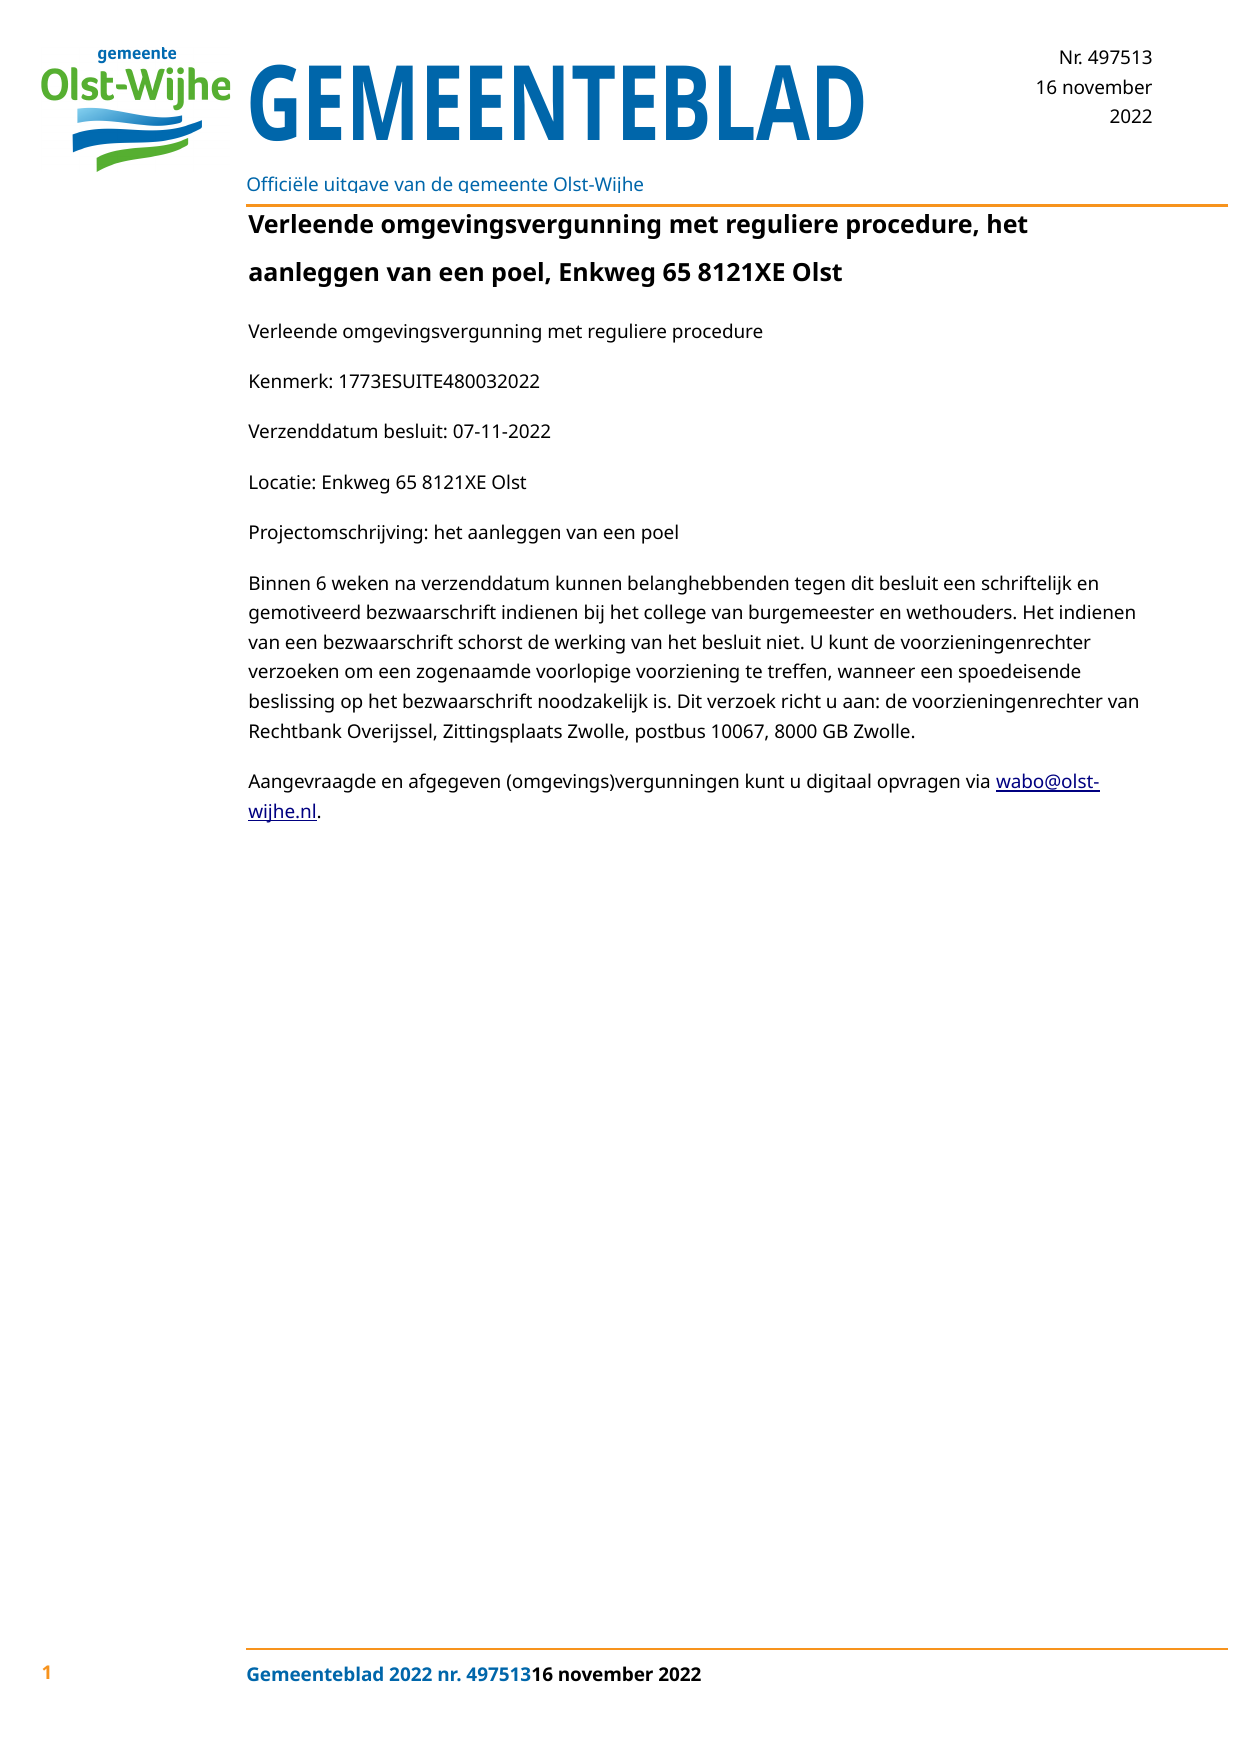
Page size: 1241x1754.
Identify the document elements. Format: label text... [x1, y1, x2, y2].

picture [41, 47, 231, 172]
text Projectomschrijving: het aanleggen van een poel [248, 519, 1152, 545]
text Verzenddatum besluit: 07-11-2022 [248, 419, 1152, 444]
text Aangevraagde en afgegeven (omgevings)vergunningen kunt u digitaal opvragen via wabo@olst-wijhe.nl. [248, 768, 1152, 824]
text Verleende omgevingsvergunning met reguliere procedure, het aanleggen van een poel, Enkweg 65 8121XE Olst [248, 207, 1152, 288]
text Kenmerk: 1773ESUITE480032022 [248, 368, 1152, 394]
text Verleende omgevingsvergunning met reguliere procedure [248, 318, 1152, 344]
text Binnen 6 weken na verzenddatum kunnen belanghebbenden tegen dit besluit een schriftelijk en gemotiveerd bezwaarschrift indienen bij het college van burgemeester en wethouders. Het indienen van een bezwaarschrift schorst de werking van het besluit niet. U kunt de voorzieningenrechter verzoeken om een zogenaamde voorlopige voorziening te treffen, wanneer een spoedeisende beslissing op het bezwaarschrift noodzakelijk is. Dit verzoek richt u aan: de voorzieningenrechter van Rechtbank Overijssel, Zittingsplaats Zwolle, postbus 10067, 8000 GB Zwolle. [248, 570, 1152, 744]
text Locatie: Enkweg 65 8121XE Olst [248, 469, 1152, 495]
